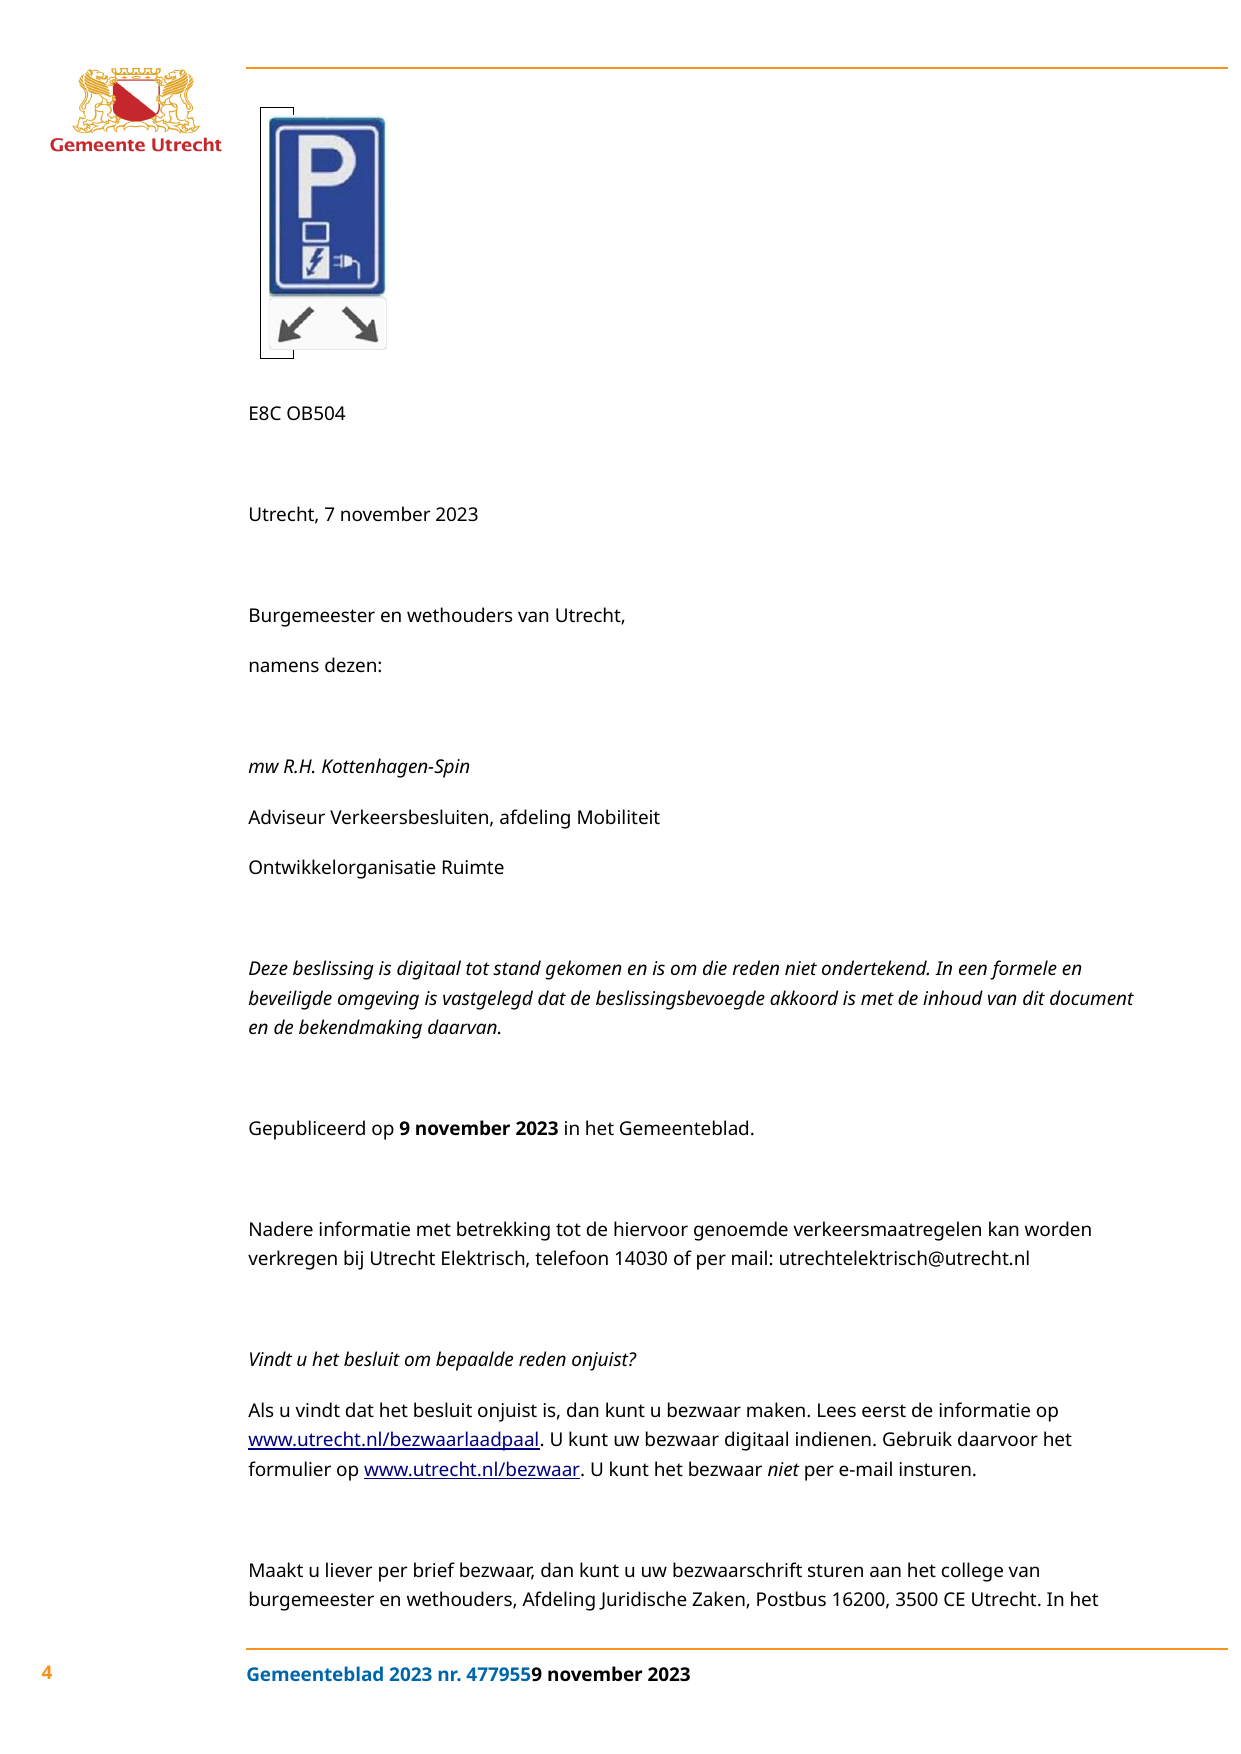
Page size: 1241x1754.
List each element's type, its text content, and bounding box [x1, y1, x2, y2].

text E8C OB504 [248, 401, 1152, 426]
picture [268, 115, 387, 350]
text Burgemeester en wethouders van Utrecht, [248, 602, 1152, 628]
text Vindt u het besluit om bepaalde reden onjuist? [248, 1346, 1152, 1372]
text mw R.H. Kottenhagen-Spin [248, 753, 1152, 779]
text Maakt u liever per brief bezwaar, dan kunt u uw bezwaarschrift sturen aan het college van burgemeester en wethouders, Afdeling Juridische Zaken, Postbus 16200, 3500 CE Utrecht. In het [248, 1557, 1152, 1612]
text Als u vindt dat het besluit onjuist is, dan kunt u bezwaar maken. Lees eerst de informatie op www.utrecht.nl/bezwaarlaadpaal. U kunt uw bezwaar digitaal indienen. Gebruik daarvoor het formulier op www.utrecht.nl/bezwaar. U kunt het bezwaar niet per e-mail insturen. [248, 1397, 1152, 1482]
text Deze beslissing is digitaal tot stand gekomen en is om die reden niet ondertekend. In een formele en beveiligde omgeving is vastgelegd dat de beslissingsbevoegde akkoord is met de inhoud van dit document en de bekendmaking daarvan. [248, 955, 1152, 1040]
text Adviseur Verkeersbesluiten, afdeling Mobiliteit [248, 804, 1152, 830]
text namens dezen: [248, 653, 1152, 678]
picture [41, 47, 231, 172]
text Utrecht, 7 november 2023 [248, 501, 1152, 527]
text Nadere informatie met betrekking tot de hiervoor genoemde verkeersmaatregelen kan worden verkregen bij Utrecht Elektrisch, telefoon 14030 of per mail: utrechtelektrisch@utrecht.nl [248, 1216, 1152, 1271]
text Ontwikkelorganisatie Ruimte [248, 854, 1152, 880]
text Gepubliceerd op 9 november 2023 in het Gemeenteblad. [248, 1115, 1152, 1141]
